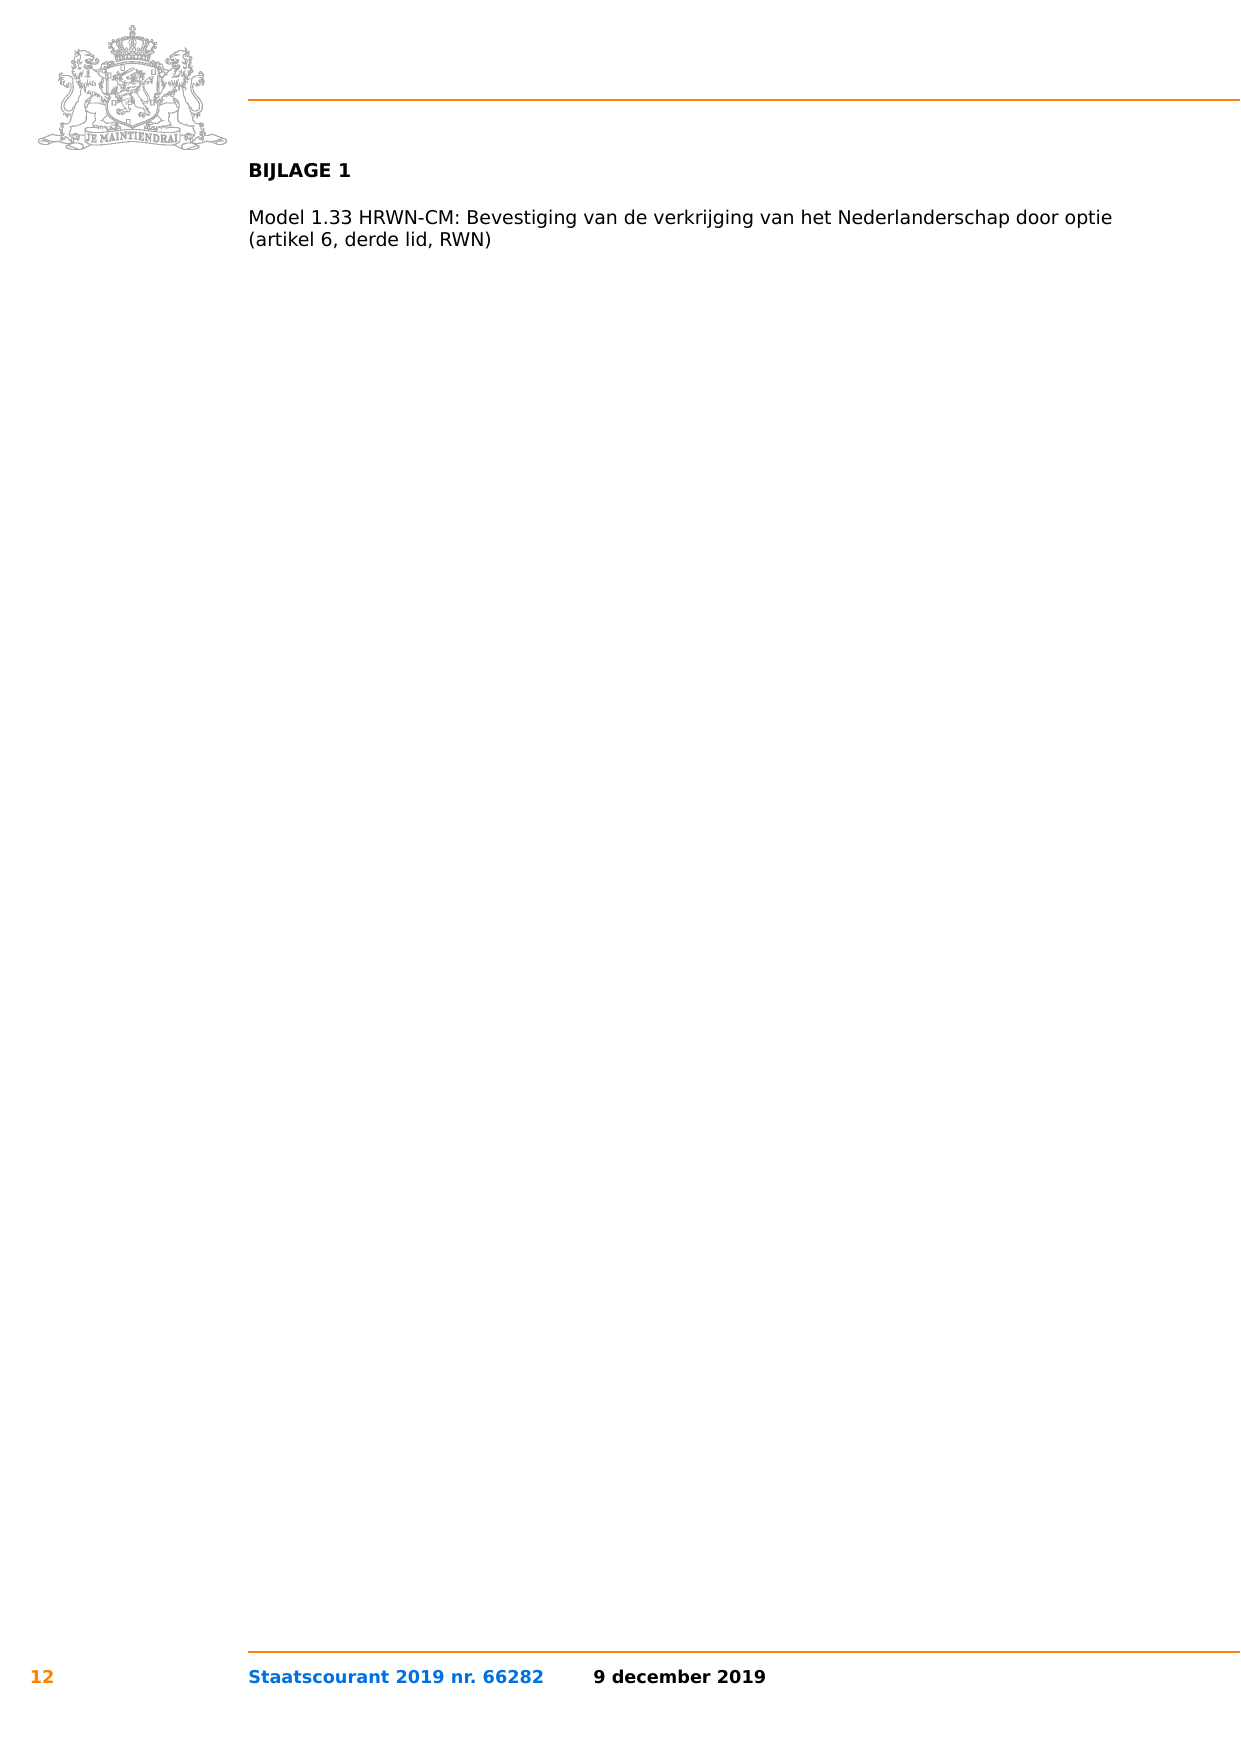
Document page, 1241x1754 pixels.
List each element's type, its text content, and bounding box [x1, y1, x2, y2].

subtitle BIJLAGE 1 [248, 160, 1163, 182]
picture [38, 25, 227, 150]
text Model 1.33 HRWN-CM: Bevestiging van de verkrijging van het Nederlanderschap door optie (artikel 6, derde lid, RWN) [248, 207, 1163, 251]
